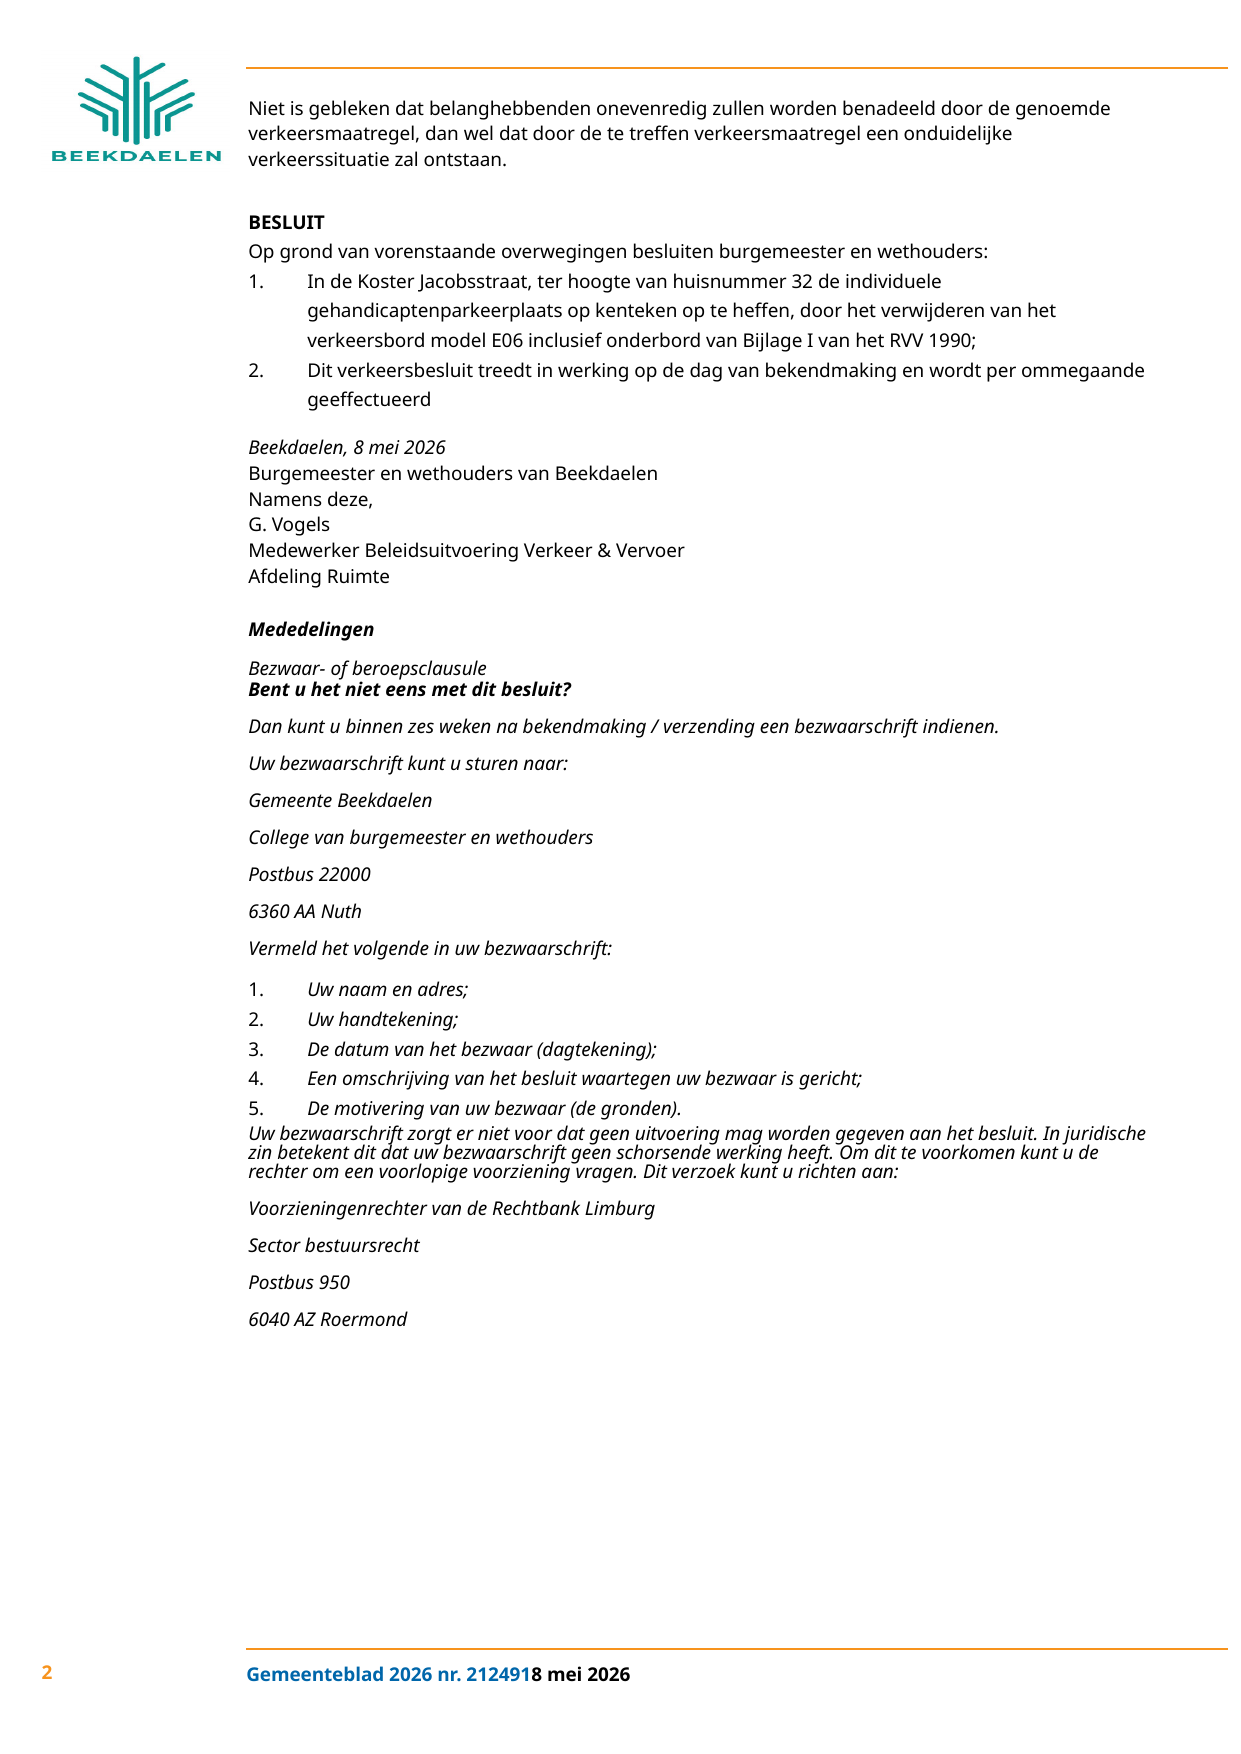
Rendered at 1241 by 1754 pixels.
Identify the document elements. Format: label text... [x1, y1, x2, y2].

text College van burgemeester en wethouders [248, 829, 1152, 848]
text Afdeling Ruimte [248, 563, 1152, 589]
text G. Vogels [248, 511, 1152, 537]
text Mededelingen [248, 616, 1152, 642]
text Burgemeester en wethouders van Beekdaelen [248, 460, 1152, 486]
text Uw bezwaarschrift kunt u sturen naar: [248, 755, 1152, 774]
text BESLUIT [248, 209, 1152, 235]
text 6360 AA Nuth [248, 903, 1152, 922]
text Sector bestuursrecht [248, 1237, 1152, 1256]
text Namens deze, [248, 486, 1152, 511]
list Een omschrijving van het besluit waartegen uw bezwaar is gericht; [248, 1065, 1152, 1091]
text Postbus 22000 [248, 866, 1152, 885]
text Voorzieningenrechter van de Rechtbank Limburg [248, 1200, 1152, 1219]
text Bezwaar- of beroepsclausule [248, 655, 1152, 681]
list Uw naam en adres; [248, 977, 1152, 1002]
list De datum van het bezwaar (dagtekening); [248, 1036, 1152, 1062]
text Gemeente Beekdaelen [248, 792, 1152, 811]
text Bent u het niet eens met dit besluit? [248, 681, 1152, 700]
list Uw handtekening; [248, 1006, 1152, 1032]
text 6040 AZ Roermond [248, 1311, 1152, 1330]
text Niet is gebleken dat belanghebbenden onevenredig zullen worden benadeeld door de genoemde verkeersmaatregel, dan wel dat door de te treffen verkeersmaatregel een onduidelijke verkeerssituatie zal ontstaan. [248, 95, 1152, 172]
list In de Koster Jacobsstraat, ter hoogte van huisnummer 32 de individuele gehandicaptenparkeerplaats op kenteken op te heffen, door het verwijderen van het verkeersbord model E06 inclusief onderbord van Bijlage I van het RVV 1990; [248, 268, 1152, 353]
list De motivering van uw bezwaar (de gronden). [248, 1095, 1152, 1121]
picture [41, 47, 231, 172]
text Medewerker Beleidsuitvoering Verkeer & Vervoer [248, 537, 1152, 563]
text Uw bezwaarschrift zorgt er niet voor dat geen uitvoering mag worden gegeven aan het besluit. In juridische zin betekent dit dat uw bezwaarschrift geen schorsende werking heeft. Om dit te voorkomen kunt u de rechter om een voorlopige voorziening vragen. Dit verzoek kunt u richten aan: [248, 1124, 1152, 1182]
list Dit verkeersbesluit treedt in werking op de dag van bekendmaking en wordt per ommegaande geeffectueerd [248, 357, 1152, 412]
text Beekdaelen, 8 mei 2026 [248, 434, 1152, 460]
text Postbus 950 [248, 1274, 1152, 1293]
text Dan kunt u binnen zes weken na bekendmaking / verzending een bezwaarschrift indienen. [248, 718, 1152, 737]
text Op grond van vorenstaande overwegingen besluiten burgemeester en wethouders: [248, 238, 1152, 264]
text Vermeld het volgende in uw bezwaarschrift: [248, 940, 1152, 959]
